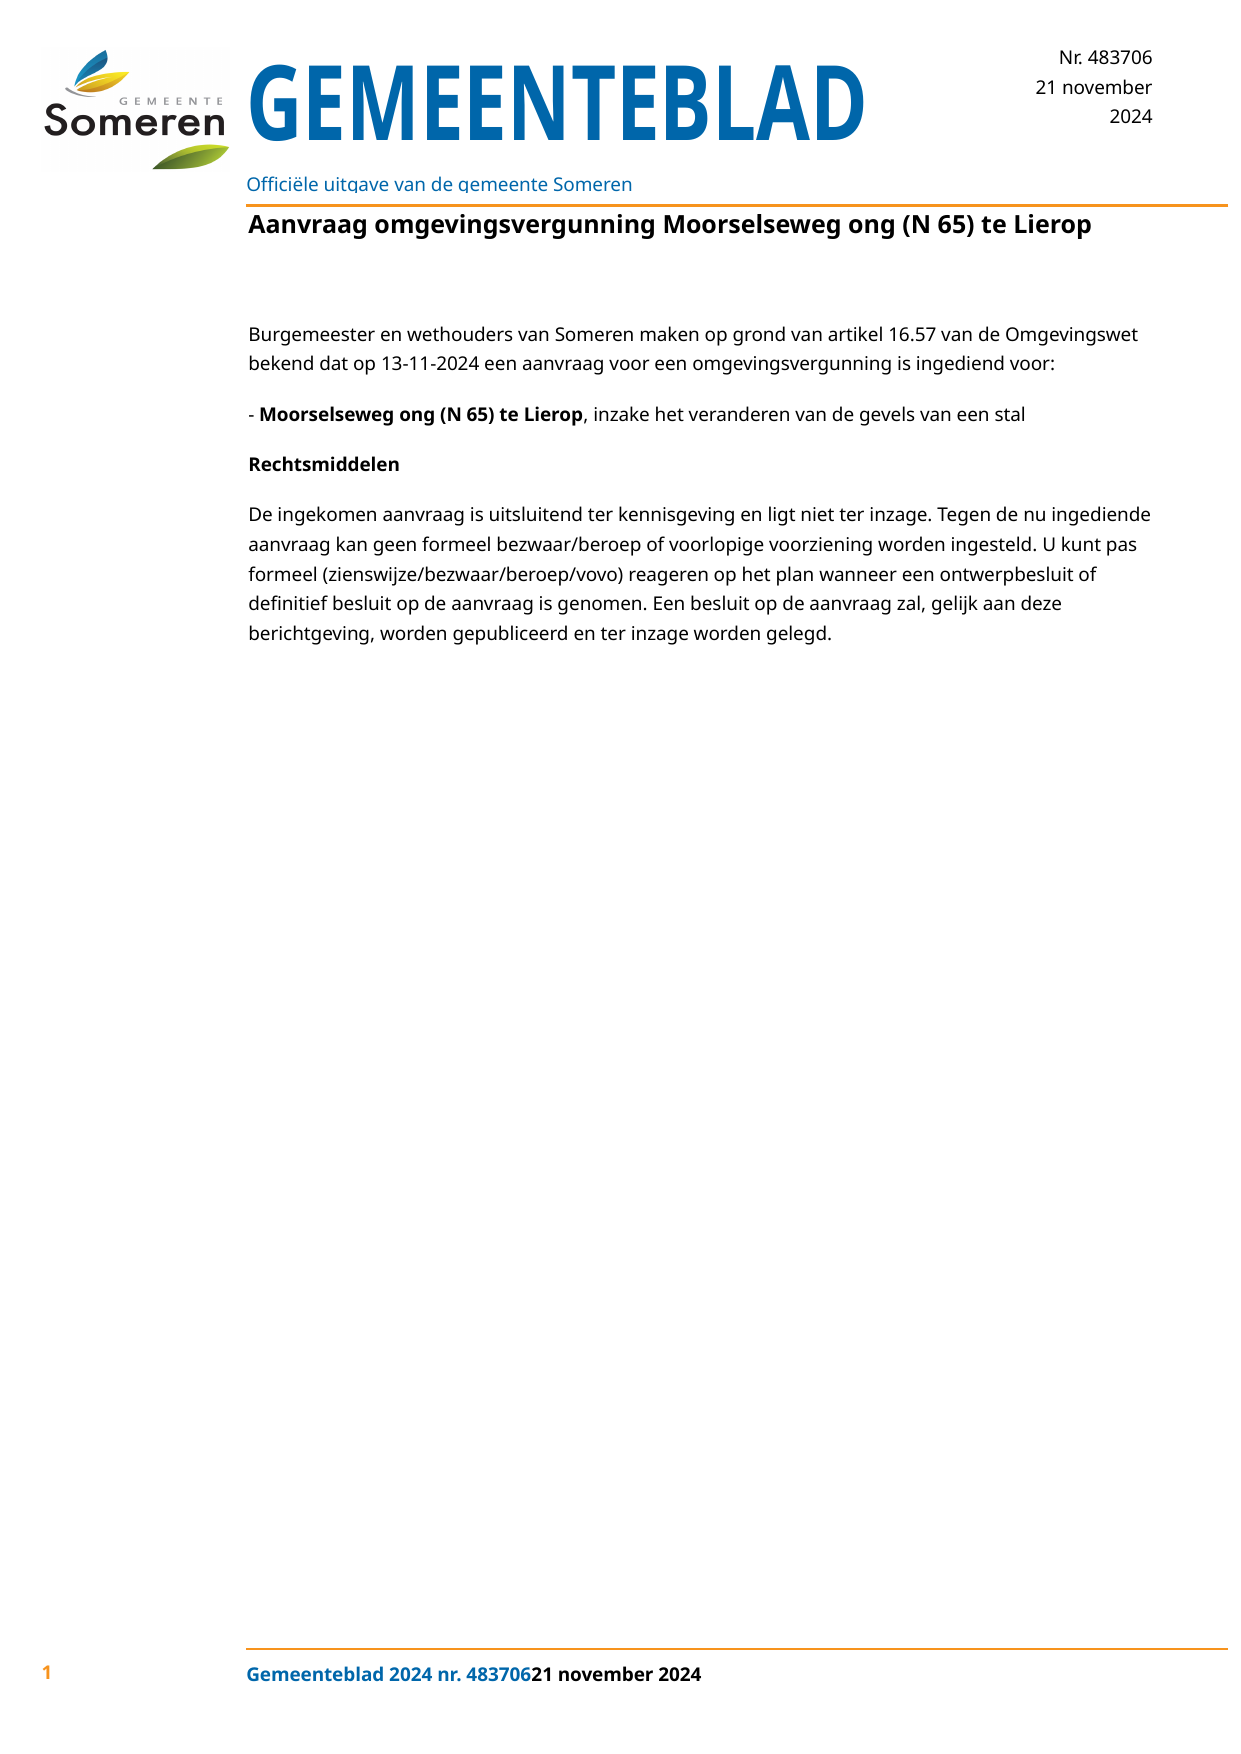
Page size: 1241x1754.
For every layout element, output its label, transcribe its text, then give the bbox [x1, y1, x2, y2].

picture [41, 47, 231, 172]
text - Moorselseweg ong (N 65) te Lierop, inzake het veranderen van de gevels van een stal [248, 401, 1152, 426]
text Rechtsmiddelen [248, 451, 1152, 477]
text Aanvraag omgevingsvergunning Moorselseweg ong (N 65) te Lierop [248, 207, 1152, 241]
text De ingekomen aanvraag is uitsluitend ter kennisgeving en ligt niet ter inzage. Tegen de nu ingediende aanvraag kan geen formeel bezwaar/beroep of voorlopige voorziening worden ingesteld. U kunt pas formeel (zienswijze/bezwaar/beroep/vovo) reageren op het plan wanneer een ontwerpbesluit of definitief besluit op de aanvraag is genomen. Een besluit op de aanvraag zal, gelijk aan deze berichtgeving, worden gepubliceerd en ter inzage worden gelegd. [248, 502, 1152, 646]
text Burgemeester en wethouders van Someren maken op grond van artikel 16.57 van de Omgevingswet bekend dat op 13-11-2024 een aanvraag voor een omgevingsvergunning is ingediend voor: [248, 321, 1152, 376]
